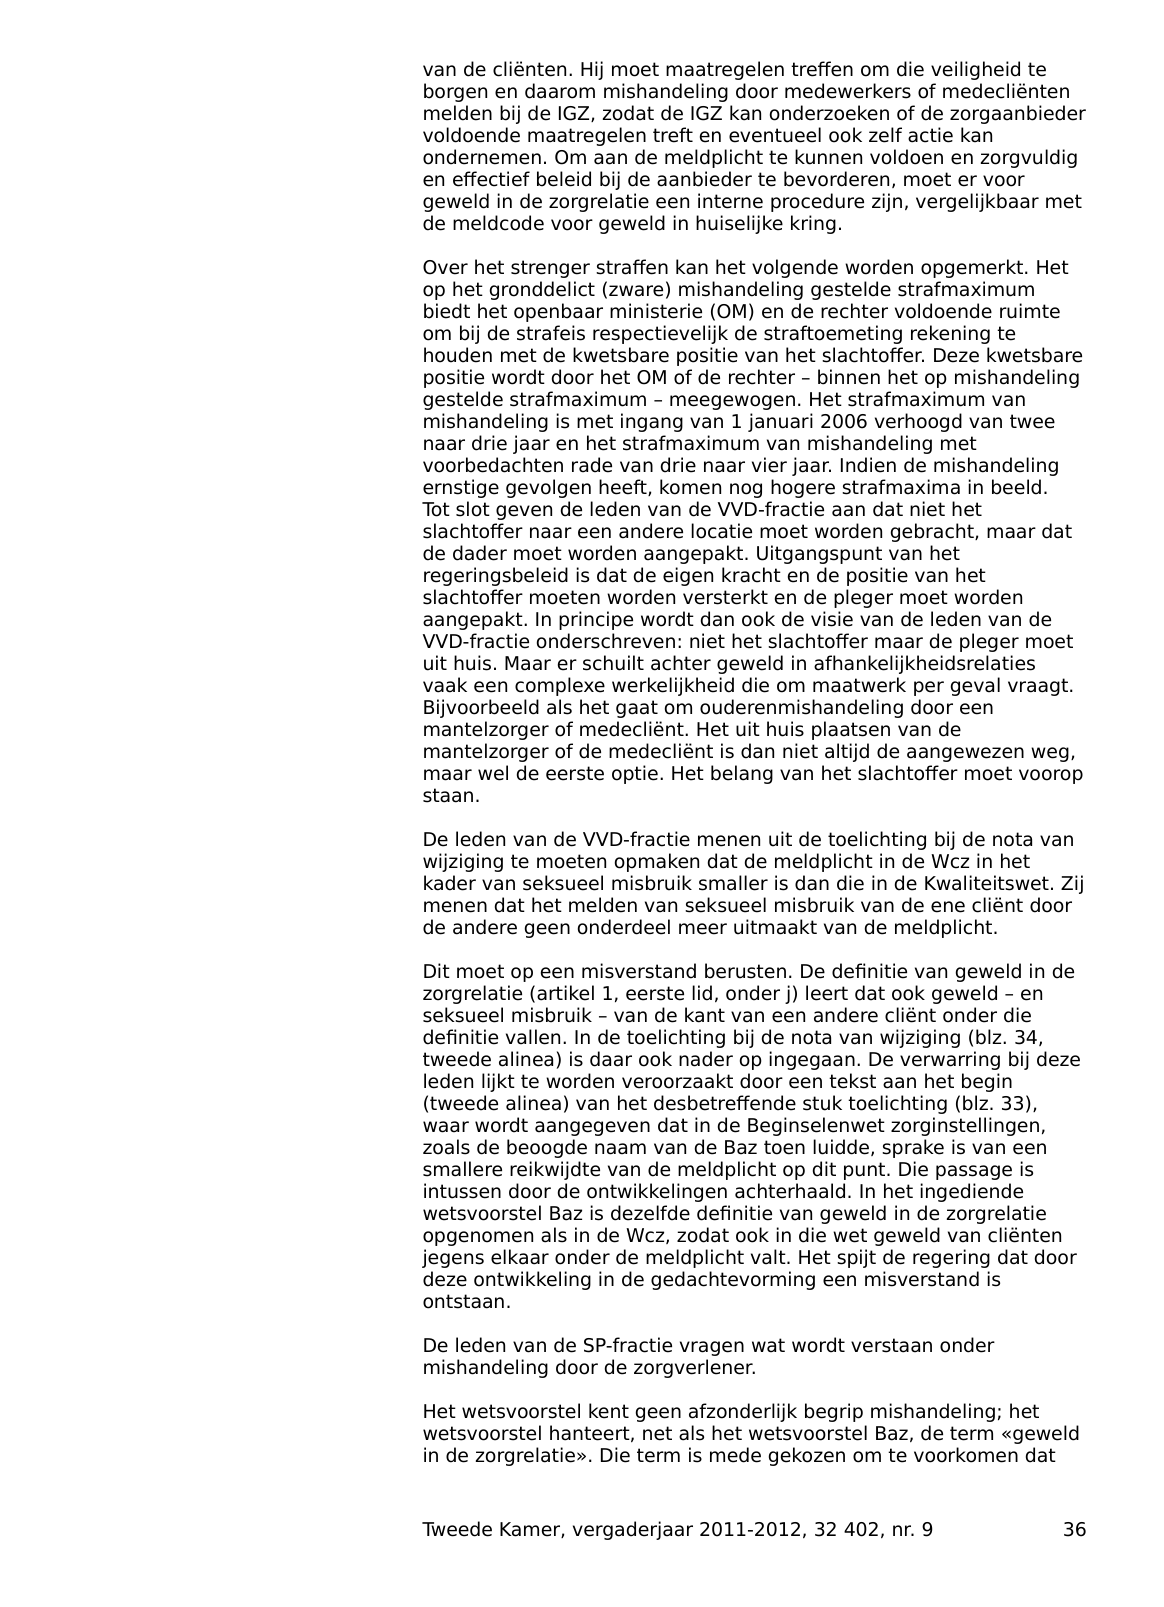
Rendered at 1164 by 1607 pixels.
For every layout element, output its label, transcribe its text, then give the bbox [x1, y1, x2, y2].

text Dit moet op een misverstand berusten. De definitie van geweld in de zorgrelatie (artikel 1, eerste lid, onder j) leert dat ook geweld – en seksueel misbruik – van de kant van een andere cliënt onder die definitie vallen. In de toelichting bij de nota van wijziging (blz. 34, tweede alinea) is daar ook nader op ingegaan. De verwarring bij deze leden lijkt te worden veroorzaakt door een tekst aan het begin (tweede alinea) van het desbetreffende stuk toelichting (blz. 33), waar wordt aangegeven dat in de Beginselenwet zorginstellingen, zoals de beoogde naam van de Baz toen luidde, sprake is van een smallere reikwijdte van de meldplicht op dit punt. Die passage is intussen door de ontwikkelingen achterhaald. In het ingediende wetsvoorstel Baz is dezelfde definitie van geweld in de zorgrelatie opgenomen als in de Wcz, zodat ook in die wet geweld van cliënten jegens elkaar onder de meldplicht valt. Het spijt de regering dat door deze ontwikkeling in de gedachtevorming een misverstand is ontstaan. [422, 961, 1087, 1312]
text Tot slot geven de leden van de VVD-fractie aan dat niet het slachtoffer naar een andere locatie moet worden gebracht, maar dat de dader moet worden aangepakt. Uitgangspunt van het regeringsbeleid is dat de eigen kracht en de positie van het slachtoffer moeten worden versterkt en de pleger moet worden aangepakt. In principe wordt dan ook de visie van de leden van de VVD-fractie onderschreven: niet het slachtoffer maar de pleger moet uit huis. Maar er schuilt achter geweld in afhankelijkheidsrelaties vaak een complexe werkelijkheid die om maatwerk per geval vraagt. Bijvoorbeeld als het gaat om ouderenmishandeling door een mantelzorger of medecliënt. Het uit huis plaatsen van de mantelzorger of de medecliënt is dan niet altijd de aangewezen weg, maar wel de eerste optie. Het belang van het slachtoffer moet voorop staan. [422, 499, 1087, 807]
text De leden van de VVD-fractie menen uit de toelichting bij de nota van wijziging te moeten opmaken dat de meldplicht in de Wcz in het kader van seksueel misbruik smaller is dan die in de Kwaliteitswet. Zij menen dat het melden van seksueel misbruik van de ene cliënt door de andere geen onderdeel meer uitmaakt van de meldplicht. [422, 829, 1087, 939]
text Het wetsvoorstel kent geen afzonderlijk begrip mishandeling; het wetsvoorstel hanteert, net als het wetsvoorstel Baz, de term «geweld in de zorgrelatie». Die term is mede gekozen om te voorkomen dat [422, 1401, 1087, 1467]
text van de cliënten. Hij moet maatregelen treffen om die veiligheid te borgen en daarom mishandeling door medewerkers of medecliënten melden bij de IGZ, zodat de IGZ kan onderzoeken of de zorgaanbieder voldoende maatregelen treft en eventueel ook zelf actie kan ondernemen. Om aan de meldplicht te kunnen voldoen en zorgvuldig en effectief beleid bij de aanbieder te bevorderen, moet er voor geweld in de zorgrelatie een interne procedure zijn, vergelijkbaar met de meldcode voor geweld in huiselijke kring. [422, 59, 1087, 235]
text De leden van de SP-fractie vragen wat wordt verstaan onder mishandeling door de zorgverlener. [422, 1335, 1087, 1379]
text Over het strenger straffen kan het volgende worden opgemerkt. Het op het gronddelict (zware) mishandeling gestelde strafmaximum biedt het openbaar ministerie (OM) en de rechter voldoende ruimte om bij de strafeis respectievelijk de straftoemeting rekening te houden met de kwetsbare positie van het slachtoffer. Deze kwetsbare positie wordt door het OM of de rechter – binnen het op mishandeling gestelde strafmaximum – meegewogen. Het strafmaximum van mishandeling is met ingang van 1 januari 2006 verhoogd van twee naar drie jaar en het strafmaximum van mishandeling met voorbedachten rade van drie naar vier jaar. Indien de mishandeling ernstige gevolgen heeft, komen nog hogere strafmaxima in beeld. [422, 257, 1087, 499]
